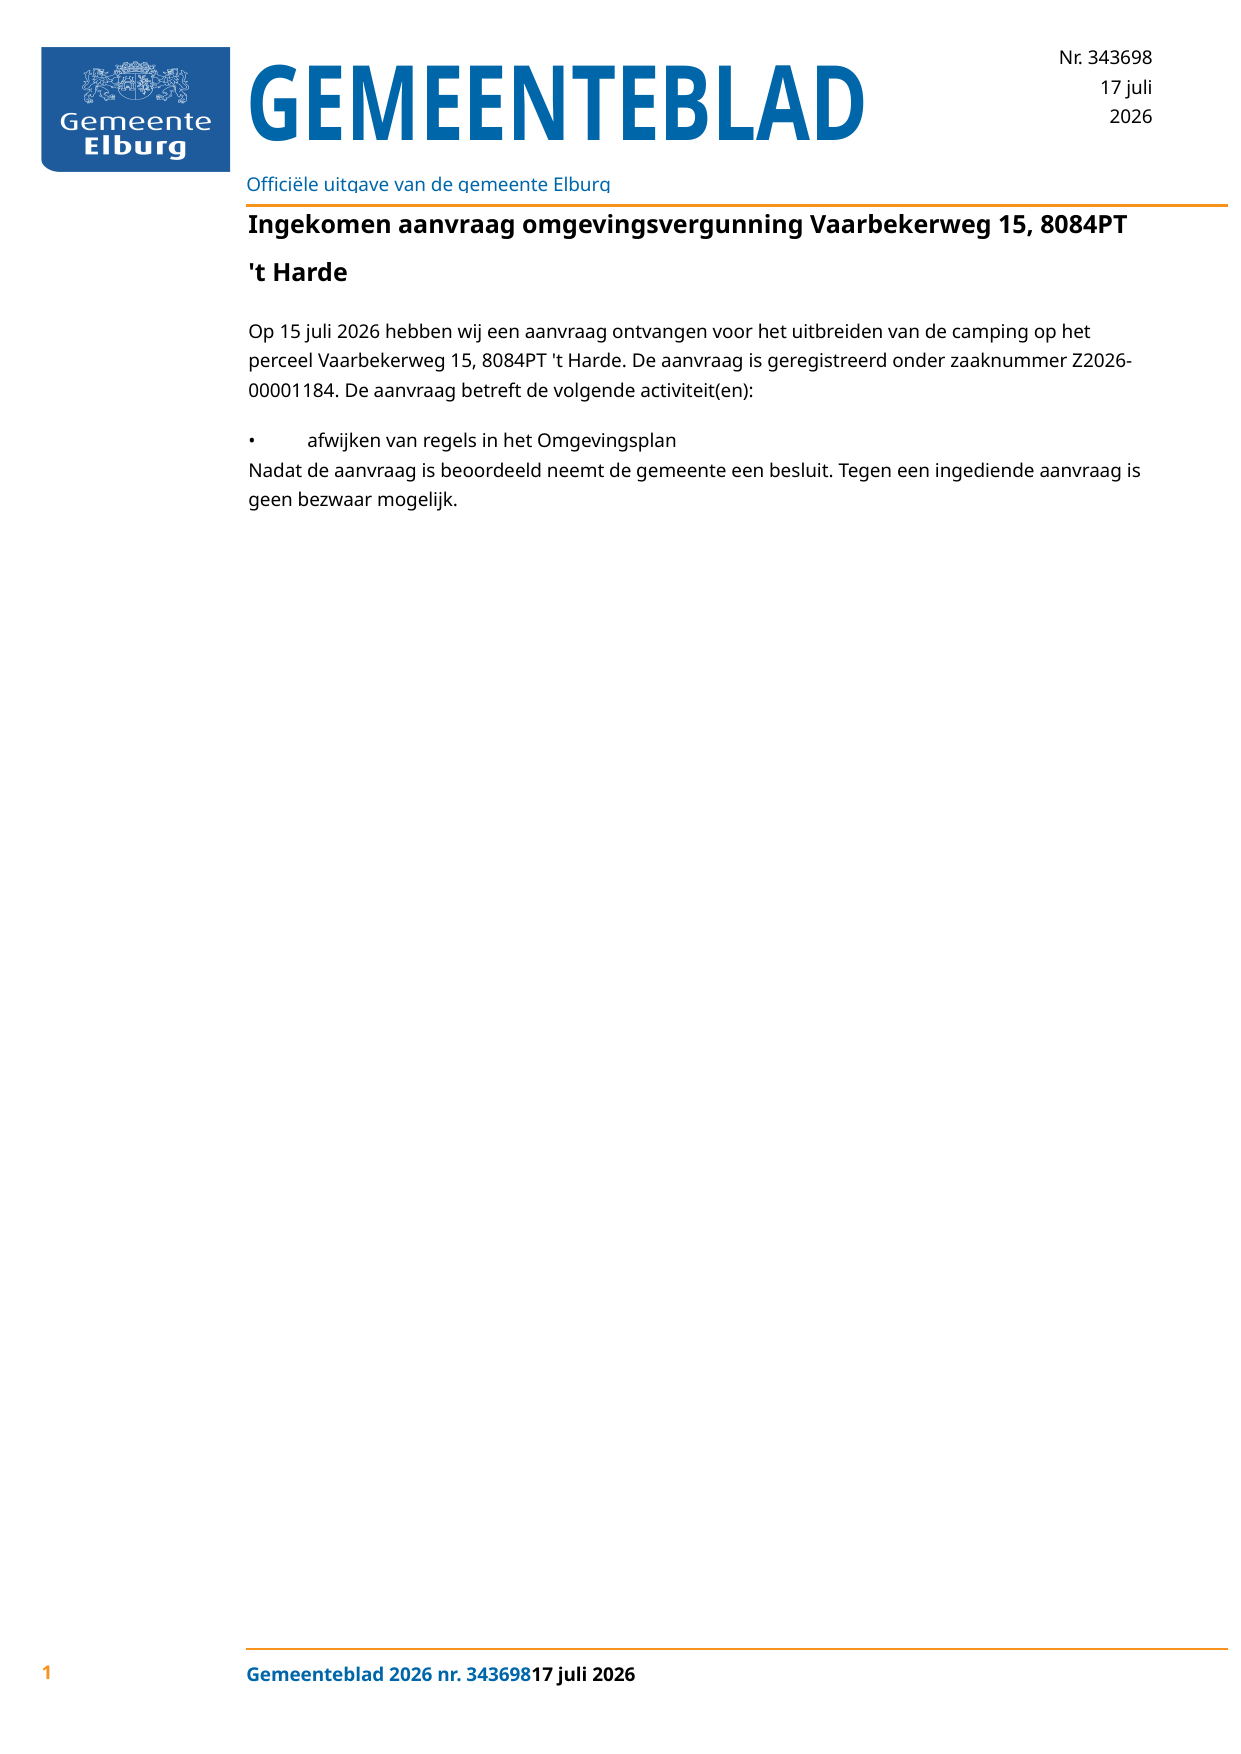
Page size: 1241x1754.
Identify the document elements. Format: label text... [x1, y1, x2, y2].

picture [41, 47, 231, 172]
text Ingekomen aanvraag omgevingsvergunning Vaarbekerweg 15, 8084PT 't Harde [248, 207, 1152, 288]
list afwijken van regels in het Omgevingsplan [248, 427, 1152, 453]
text Nadat de aanvraag is beoordeeld neemt de gemeente een besluit. Tegen een ingediende aanvraag is geen bezwaar mogelijk. [248, 457, 1152, 512]
text Op 15 juli 2026 hebben wij een aanvraag ontvangen voor het uitbreiden van de camping op het perceel Vaarbekerweg 15, 8084PT 't Harde. De aanvraag is geregistreerd onder zaaknummer Z2026-00001184. De aanvraag betreft de volgende activiteit(en): [248, 318, 1152, 403]
